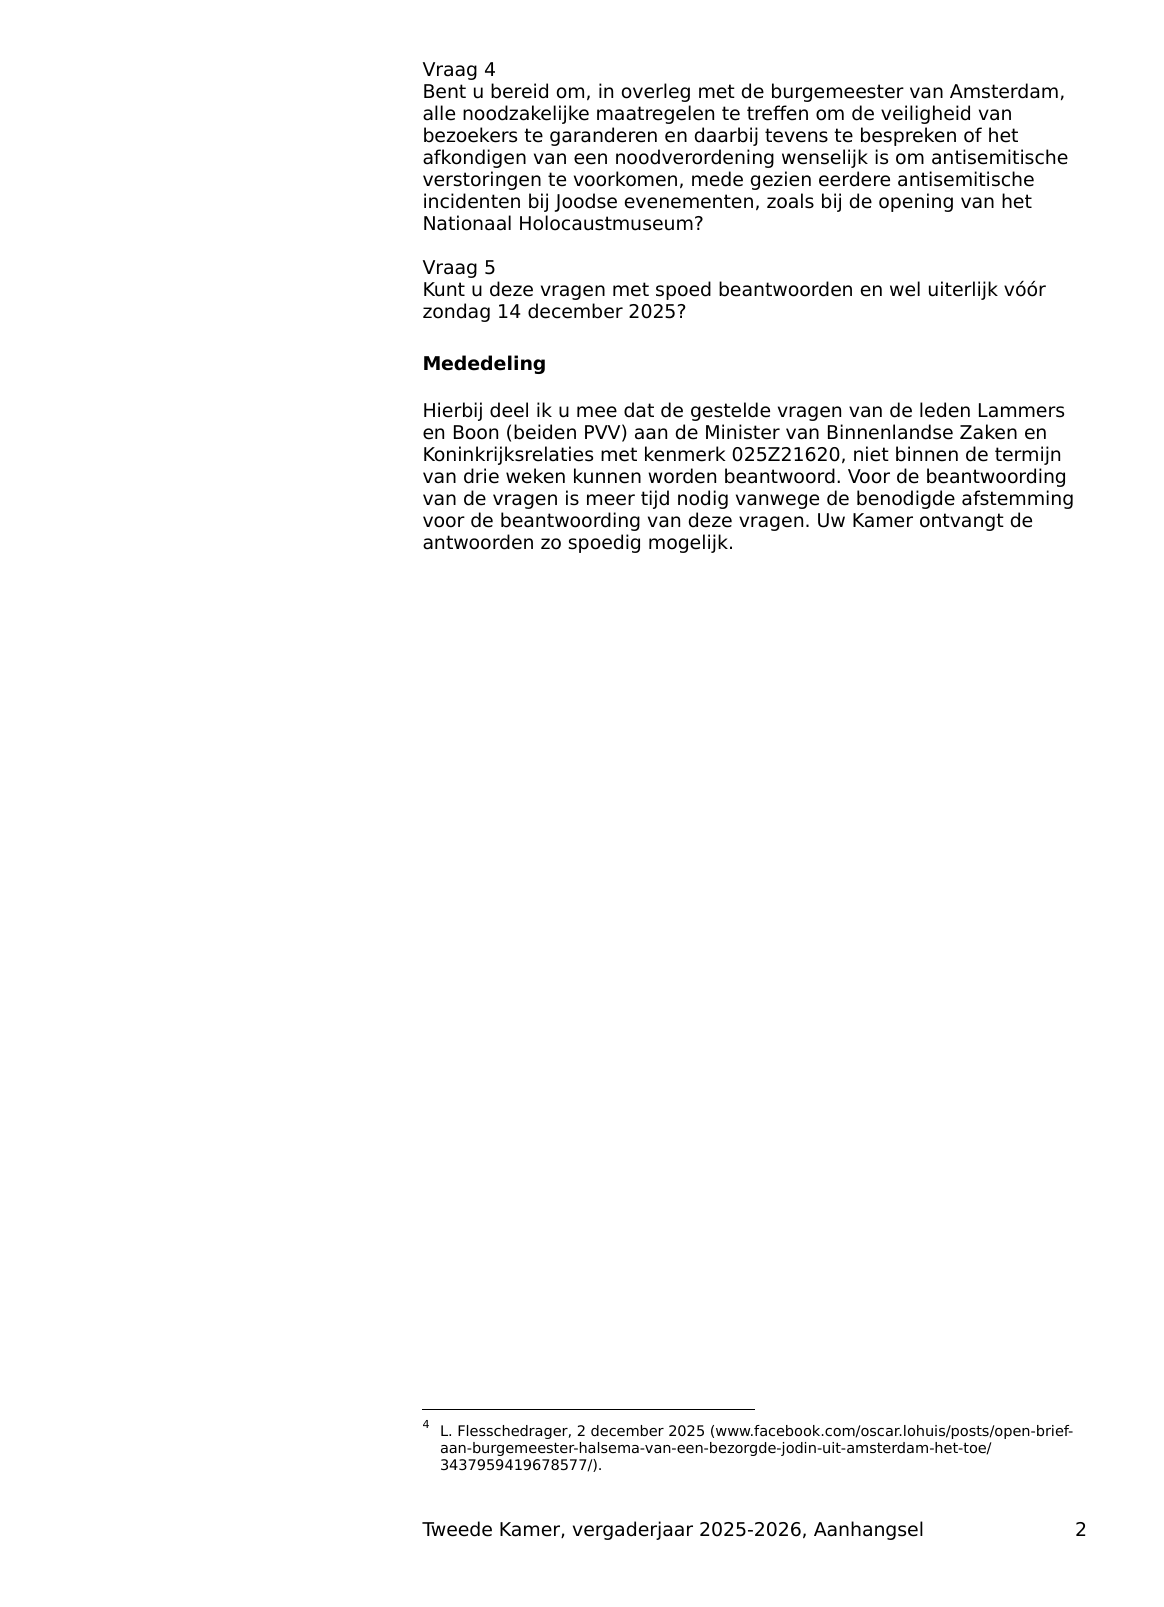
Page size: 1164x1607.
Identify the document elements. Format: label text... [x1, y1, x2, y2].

text Vraag 4 [422, 59, 1087, 81]
subtitle Mededeling [422, 353, 1087, 375]
text L. Flesschedrager, 2 december 2025 (www.facebook.com/oscar.lohuis/posts/open-brief-aan-burgemeester-halsema-van-een-bezorgde-jodin-uit-amsterdam-het-toe/3437959419678577/). [422, 1418, 1087, 1474]
text Hierbij deel ik u mee dat de gestelde vragen van de leden Lammers en Boon (beiden PVV) aan de Minister van Binnenlandse Zaken en Koninkrijksrelaties met kenmerk 025Z21620, niet binnen de termijn van drie weken kunnen worden beantwoord. Voor de beantwoording van de vragen is meer tijd nodig vanwege de benodigde afstemming voor de beantwoording van deze vragen. Uw Kamer ontvangt de antwoorden zo spoedig mogelijk. [422, 400, 1087, 554]
text Vraag 5 [422, 257, 1087, 279]
text Kunt u deze vragen met spoed beantwoorden en wel uiterlijk vóór zondag 14 december 2025? [422, 279, 1087, 323]
text Bent u bereid om, in overleg met de burgemeester van Amsterdam, alle noodzakelijke maatregelen te treffen om de veiligheid van bezoekers te garanderen en daarbij tevens te bespreken of het afkondigen van een noodverordening wenselijk is om antisemitische verstoringen te voorkomen, mede gezien eerdere antisemitische incidenten bij Joodse evenementen, zoals bij de opening van het Nationaal Holocaustmuseum? [422, 81, 1087, 235]
